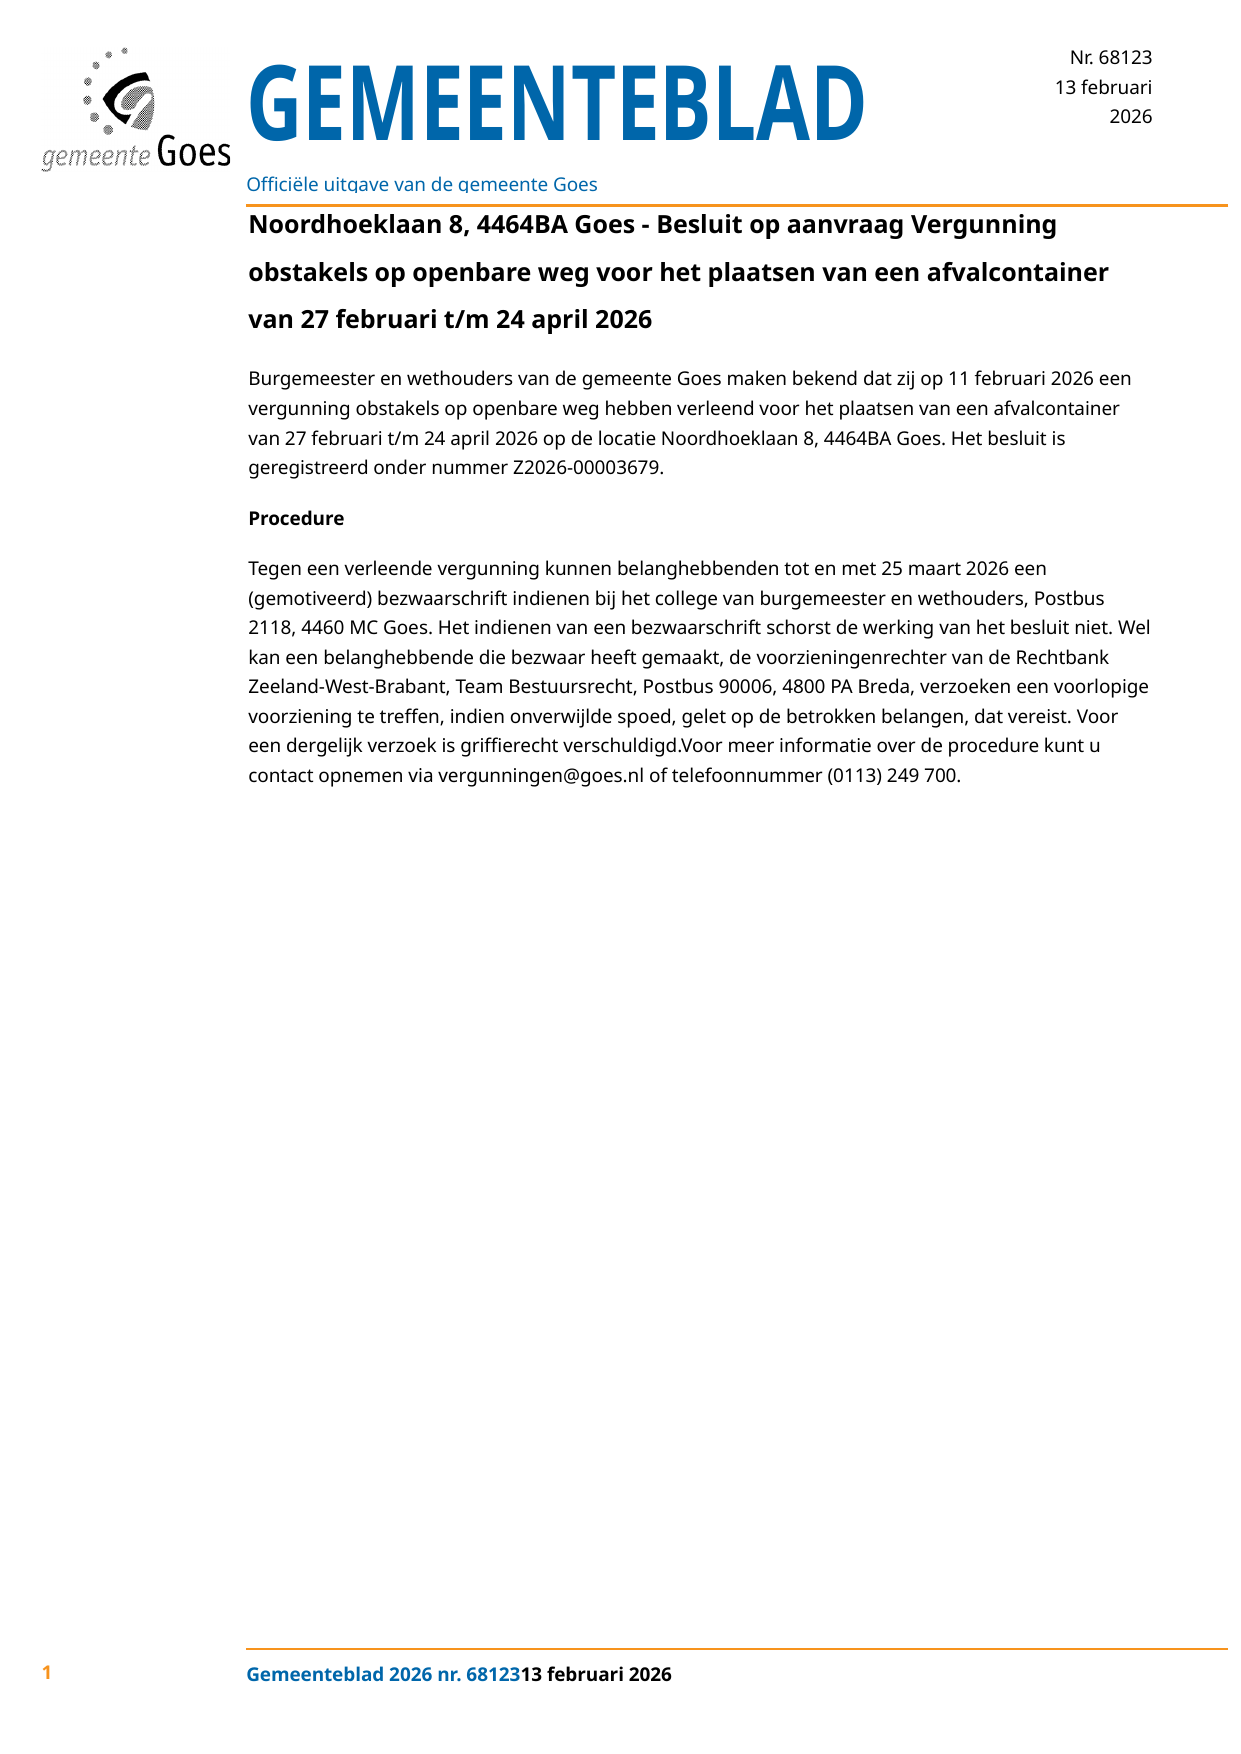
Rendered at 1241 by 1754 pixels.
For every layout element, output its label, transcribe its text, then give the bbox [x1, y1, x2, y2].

text Procedure [248, 505, 1152, 530]
text Noordhoeklaan 8, 4464BA Goes - Besluit op aanvraag Vergunning obstakels op openbare weg voor het plaatsen van een afvalcontainer van 27 februari t/m 24 april 2026 [248, 207, 1152, 336]
text Tegen een verleende vergunning kunnen belanghebbenden tot en met 25 maart 2026 een (gemotiveerd) bezwaarschrift indienen bij het college van burgemeester en wethouders, Postbus 2118, 4460 MC Goes. Het indienen van een bezwaarschrift schorst de werking van het besluit niet. Wel kan een belanghebbende die bezwaar heeft gemaakt, de voorzieningenrechter van de Rechtbank Zeeland-West-Brabant, Team Bestuursrecht, Postbus 90006, 4800 PA Breda, verzoeken een voorlopige voorziening te treffen, indien onverwijlde spoed, gelet op de betrokken belangen, dat vereist. Voor een dergelijk verzoek is griffierecht verschuldigd.Voor meer informatie over de procedure kunt u contact opnemen via vergunningen@goes.nl of telefoonnummer (0113) 249 700. [248, 555, 1152, 788]
text Burgemeester en wethouders van de gemeente Goes maken bekend dat zij op 11 februari 2026 een vergunning obstakels op openbare weg hebben verleend voor het plaatsen van een afvalcontainer van 27 februari t/m 24 april 2026 op de locatie Noordhoeklaan 8, 4464BA Goes. Het besluit is geregistreerd onder nummer Z2026-00003679. [248, 366, 1152, 480]
picture [41, 47, 231, 172]
